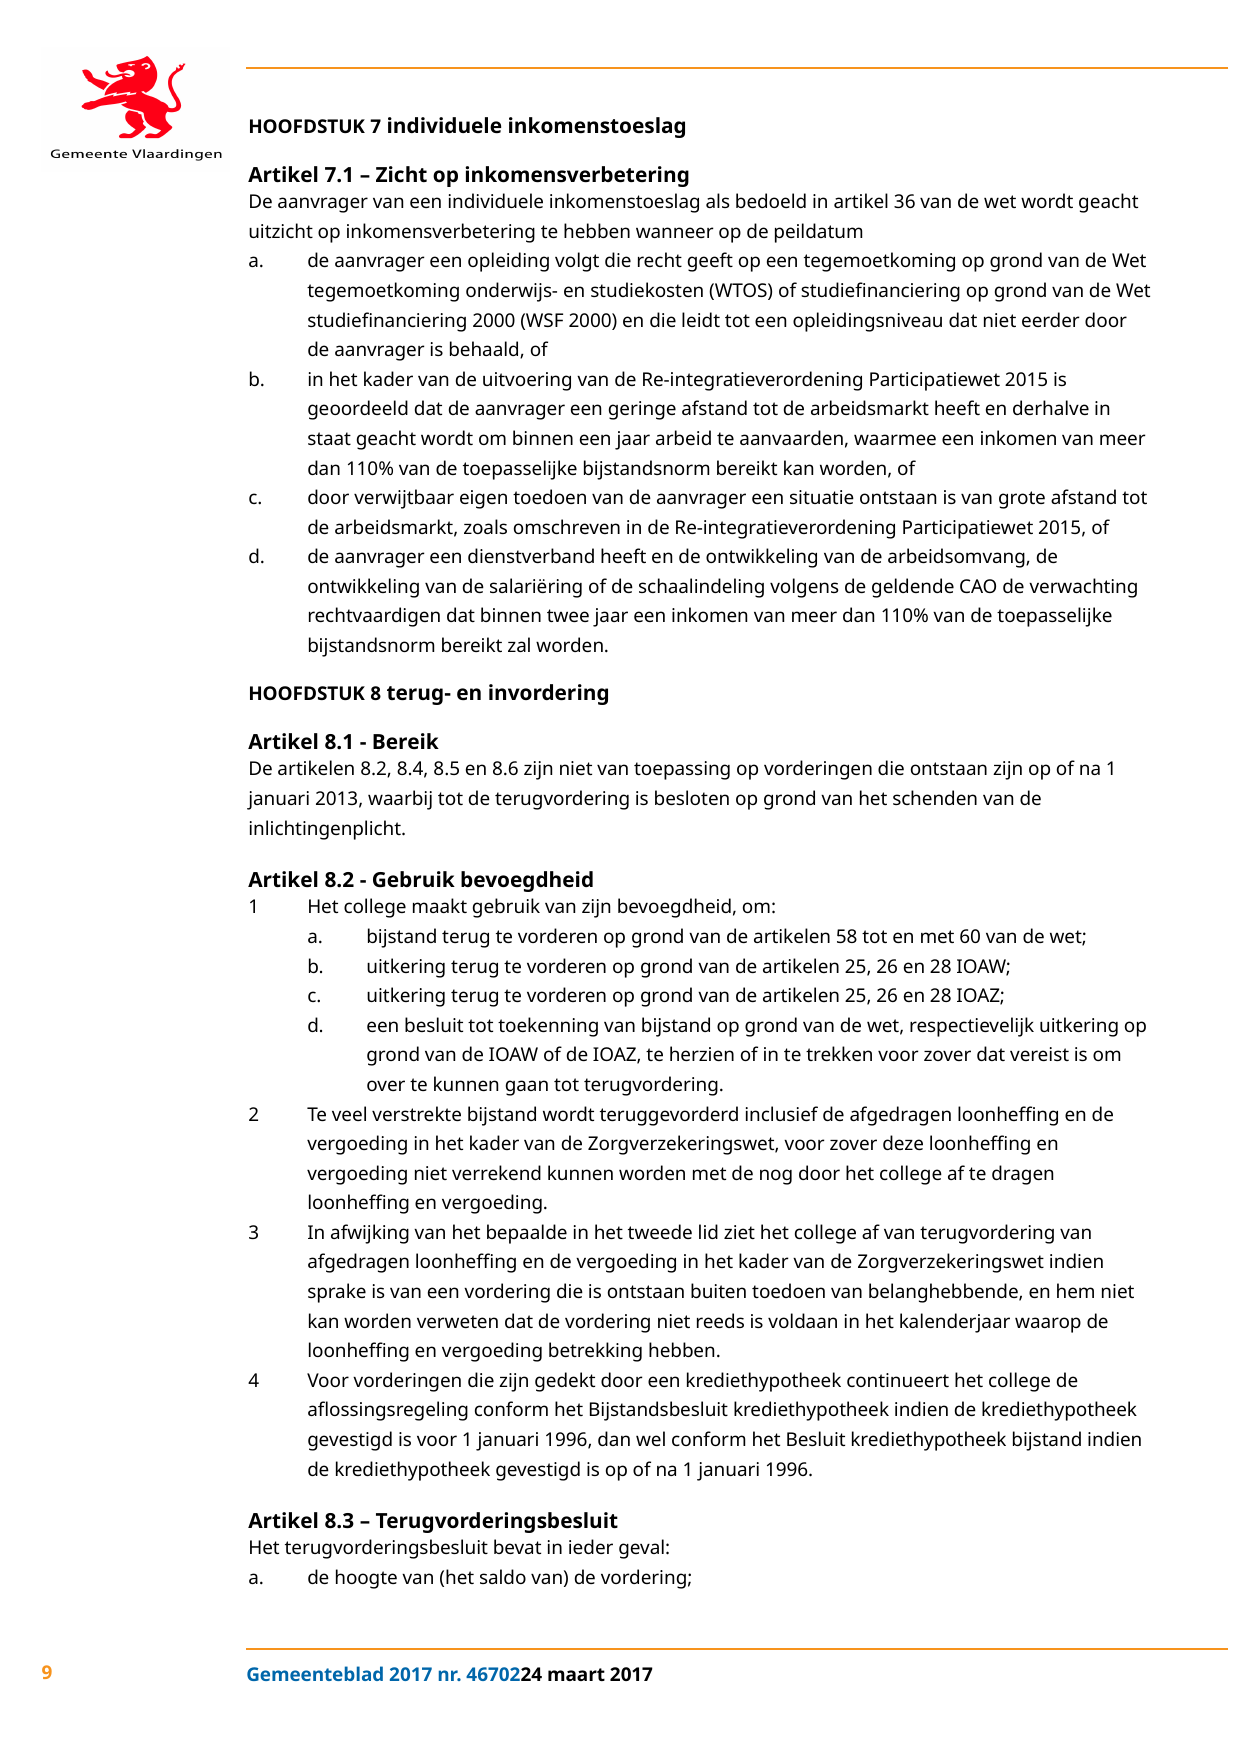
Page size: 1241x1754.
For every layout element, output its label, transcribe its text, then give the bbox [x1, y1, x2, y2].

list de aanvrager een opleiding volgt die recht geeft op een tegemoetkoming op grond van de Wet tegemoetkoming onderwijs- en studiekosten (WTOS) of studiefinanciering op grond van de Wet studiefinanciering 2000 (WSF 2000) en die leidt tot een opleidingsniveau dat niet eerder door de aanvrager is behaald, of [248, 248, 1152, 362]
list In afwijking van het bepaalde in het tweede lid ziet het college af van terugvordering van afgedragen loonheffing en de vergoeding in het kader van de Zorgverzekeringswet indien sprake is van een vordering die is ontstaan buiten toedoen van belanghebbende, en hem niet kan worden verweten dat de vordering niet reeds is voldaan in het kalenderjaar waarop de loonheffing en vergoeding betrekking hebben. [248, 1219, 1152, 1363]
list Voor vorderingen die zijn gedekt door een krediethypotheek continueert het college de aflossingsregeling conform het Bijstandsbesluit krediethypotheek indien de krediethypotheek gevestigd is voor 1 januari 1996, dan wel conform het Besluit krediethypotheek bijstand indien de krediethypotheek gevestigd is op of na 1 januari 1996. [248, 1367, 1152, 1481]
list door verwijtbaar eigen toedoen van de aanvrager een situatie ontstaan is van grote afstand tot de arbeidsmarkt, zoals omschreven in de Re-integratieverordening Participatiewet 2015, of [248, 484, 1152, 540]
text De artikelen 8.2, 8.4, 8.5 en 8.6 zijn niet van toepassing op vorderingen die ontstaan zijn op of na 1 januari 2013, waarbij tot de terugvordering is besloten op grond van het schenden van de inlichtingenplicht. [248, 756, 1152, 841]
list de aanvrager een dienstverband heeft en de ontwikkeling van de arbeidsomvang, de ontwikkeling van de salariëring of de schaalindeling volgens de geldende CAO de verwachting rechtvaardigen dat binnen twee jaar een inkomen van meer dan 110% van de toepasselijke bijstandsnorm bereikt zal worden. [248, 543, 1152, 658]
list uitkering terug te vorderen op grond van de artikelen 25, 26 en 28 IOAZ; [307, 982, 1152, 1008]
list in het kader van de uitvoering van de Re-integratieverordening Participatiewet 2015 is geoordeeld dat de aanvrager een geringe afstand tot de arbeidsmarkt heeft en derhalve in staat geacht wordt om binnen een jaar arbeid te aanvaarden, waarmee een inkomen van meer dan 110% van de toepasselijke bijstandsnorm bereikt kan worden, of [248, 366, 1152, 481]
list een besluit tot toekenning van bijstand op grond van de wet, respectievelijk uitkering op grond van de IOAW of de IOAZ, te herzien of in te trekken voor zover dat vereist is om over te kunnen gaan tot terugvordering. [307, 1012, 1152, 1097]
text Artikel 8.2 - Gebruik bevoegdheid [248, 865, 1152, 894]
text HOOFDSTUK 8 terug- en invordering [248, 678, 1152, 706]
picture [41, 47, 231, 172]
list Te veel verstrekte bijstand wordt teruggevorderd inclusief de afgedragen loonheffing en de vergoeding in het kader van de Zorgverzekeringswet, voor zover deze loonheffing en vergoeding niet verrekend kunnen worden met de nog door het college af te dragen loonheffing en vergoeding. [248, 1101, 1152, 1215]
text Artikel 8.1 - Bereik [248, 727, 1152, 756]
list uitkering terug te vorderen op grond van de artikelen 25, 26 en 28 IOAW; [307, 953, 1152, 978]
text Het terugvorderingsbesluit bevat in ieder geval: [248, 1534, 1152, 1560]
list de hoogte van (het saldo van) de vordering; [248, 1564, 1152, 1590]
text De aanvrager van een individuele inkomenstoeslag als bedoeld in artikel 36 van de wet wordt geacht uitzicht op inkomensverbetering te hebben wanneer op de peildatum [248, 188, 1152, 244]
text HOOFDSTUK 7 individuele inkomenstoeslag [248, 111, 1152, 139]
text Artikel 8.3 – Terugvorderingsbesluit [248, 1506, 1152, 1534]
list Het college maakt gebruik van zijn bevoegdheid, om: [248, 894, 1152, 919]
text Artikel 7.1 – Zicht op inkomensverbetering [248, 160, 1152, 188]
list bijstand terug te vorderen op grond van de artikelen 58 tot en met 60 van de wet; [307, 923, 1152, 949]
